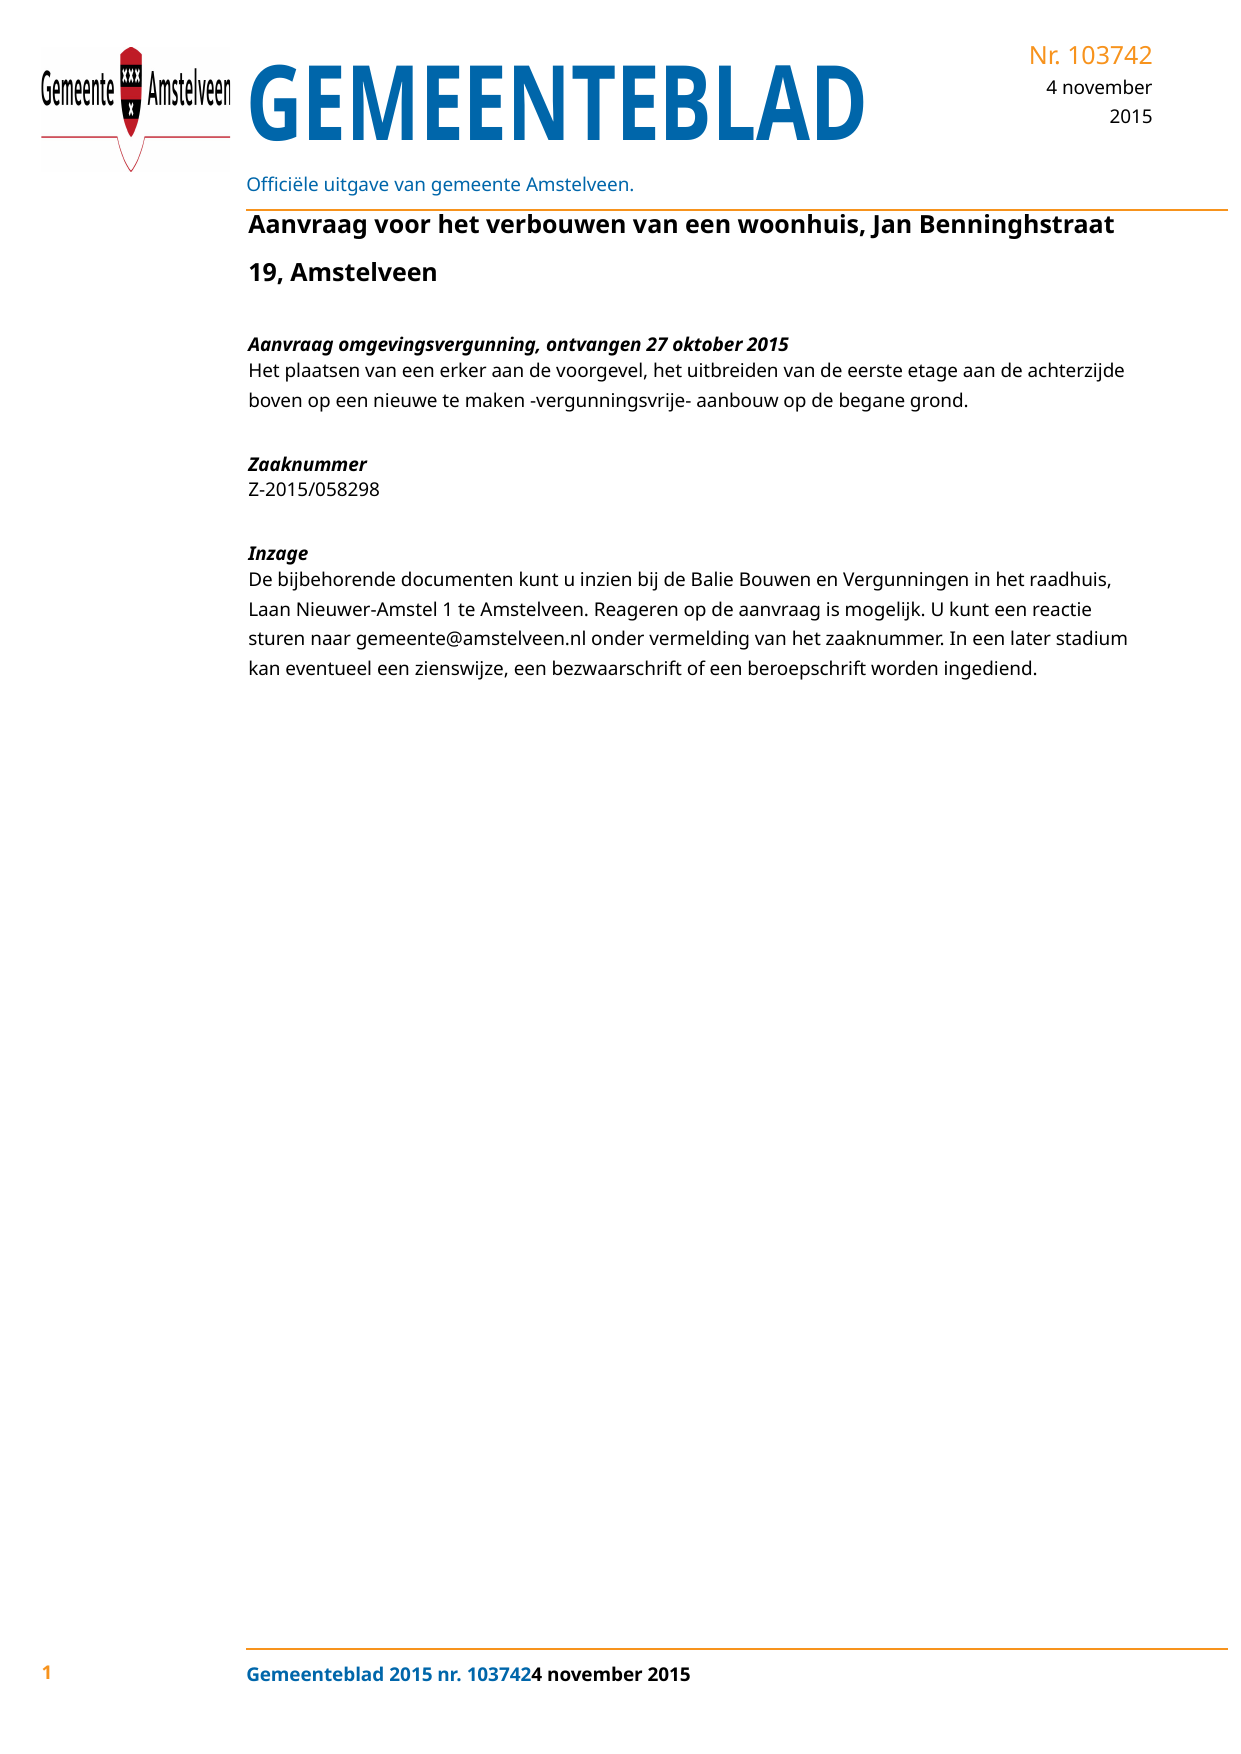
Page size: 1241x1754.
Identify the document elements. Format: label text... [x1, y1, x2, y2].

text De bijbehorende documenten kunt u inzien bij de Balie Bouwen en Vergunningen in het raadhuis, Laan Nieuwer-Amstel 1 te Amstelveen. Reageren op de aanvraag is mogelijk. U kunt een reactie sturen naar gemeente@amstelveen.nl onder vermelding van het zaaknummer. In een later stadium kan eventueel een zienswijze, een bezwaarschrift of een beroepschrift worden ingediend. [248, 566, 1152, 681]
text Aanvraag voor het verbouwen van een woonhuis, Jan Benninghstraat 19, Amstelveen [248, 211, 1152, 288]
text Het plaatsen van een erker aan de voorgevel, het uitbreiden van de eerste etage aan de achterzijde boven op een nieuwe te maken -vergunningsvrije- aanbouw op de begane grond. [248, 357, 1152, 412]
picture [41, 47, 231, 172]
text Aanvraag omgevingsvergunning, ontvangen 27 oktober 2015 [248, 331, 1152, 357]
text Inzage [248, 540, 1152, 566]
text Z-2015/058298 [248, 476, 1152, 502]
text Zaaknummer [248, 451, 1152, 476]
